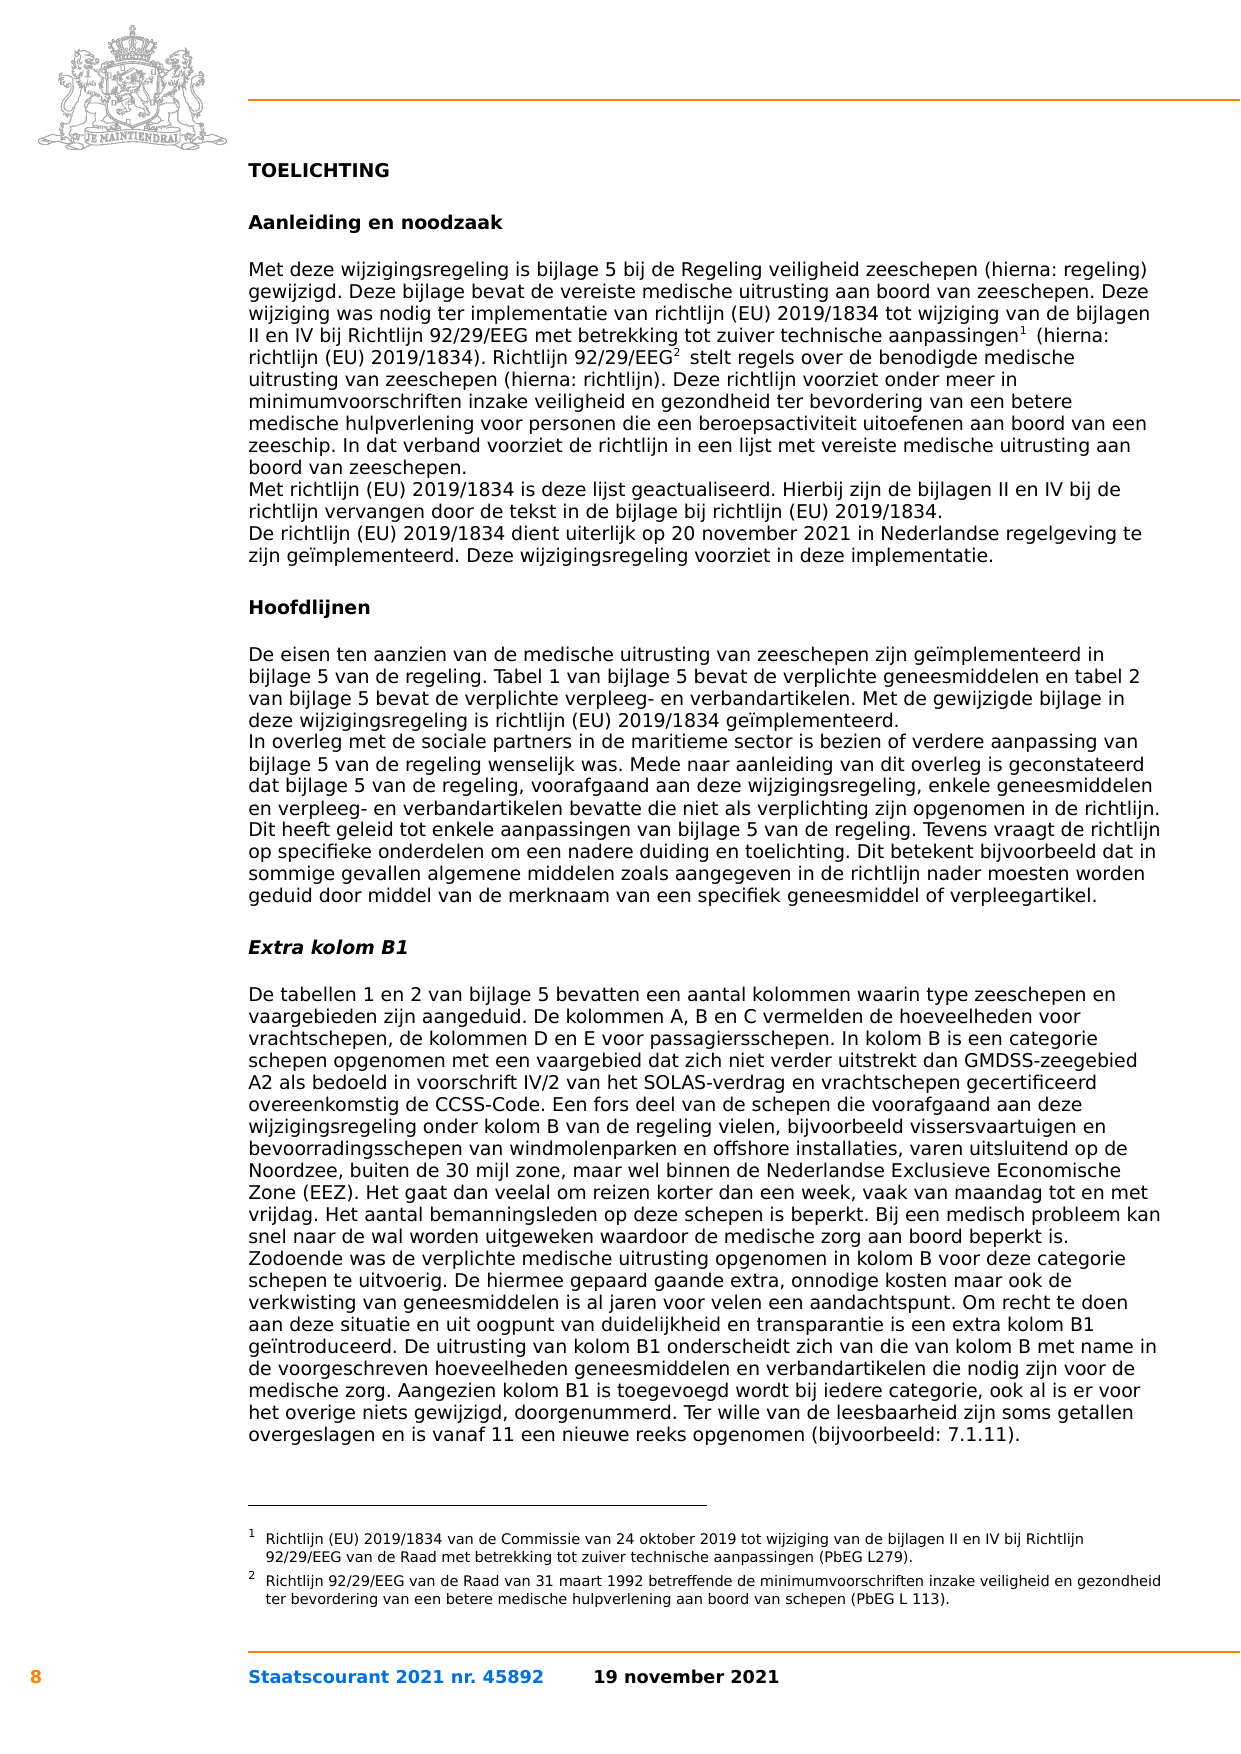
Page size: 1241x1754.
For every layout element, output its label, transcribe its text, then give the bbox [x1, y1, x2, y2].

text De eisen ten aanzien van de medische uitrusting van zeeschepen zijn geïmplementeerd in bijlage 5 van de regeling. Tabel 1 van bijlage 5 bevat de verplichte geneesmiddelen en tabel 2 van bijlage 5 bevat de verplichte verpleeg- en verbandartikelen. Met de gewijzigde bijlage in deze wijzigingsregeling is richtlijn (EU) 2019/1834 geïmplementeerd. [248, 643, 1163, 731]
text Richtlijn (EU) 2019/1834 van de Commissie van 24 oktober 2019 tot wijziging van de bijlagen II en IV bij Richtlijn 92/29/EEG van de Raad met betrekking tot zuiver technische aanpassingen (PbEG L279). [248, 1527, 1163, 1566]
text De richtlijn (EU) 2019/1834 dient uiterlijk op 20 november 2021 in Nederlandse regelgeving te zijn geïmplementeerd. Deze wijzigingsregeling voorziet in deze implementatie. [248, 523, 1163, 567]
text In overleg met de sociale partners in de maritieme sector is bezien of verdere aanpassing van bijlage 5 van de regeling wenselijk was. Mede naar aanleiding van dit overleg is geconstateerd dat bijlage 5 van de regeling, voorafgaand aan deze wijzigingsregeling, enkele geneesmiddelen en verpleeg- en verbandartikelen bevatte die niet als verplichting zijn opgenomen in de richtlijn. Dit heeft geleid tot enkele aanpassingen van bijlage 5 van de regeling. Tevens vraagt de richtlijn op specifieke onderdelen om een nadere duiding en toelichting. Dit betekent bijvoorbeeld dat in sommige gevallen algemene middelen zoals aangegeven in de richtlijn nader moesten worden geduid door middel van de merknaam van een specifiek geneesmiddel of verpleegartikel. [248, 731, 1163, 907]
text De tabellen 1 en 2 van bijlage 5 bevatten een aantal kolommen waarin type zeeschepen en vaargebieden zijn aangeduid. De kolommen A, B en C vermelden de hoeveelheden voor vrachtschepen, de kolommen D en E voor passagiersschepen. In kolom B is een categorie schepen opgenomen met een vaargebied dat zich niet verder uitstrekt dan GMDSS-zeegebied A2 als bedoeld in voorschrift IV/2 van het SOLAS-verdrag en vrachtschepen gecertificeerd overeenkomstig de CCSS-Code. Een fors deel van de schepen die voorafgaand aan deze wijzigingsregeling onder kolom B van de regeling vielen, bijvoorbeeld vissersvaartuigen en bevoorradingsschepen van windmolenparken en offshore installaties, varen uitsluitend op de Noordzee, buiten de 30 mijl zone, maar wel binnen de Nederlandse Exclusieve Economische Zone (EEZ). Het gaat dan veelal om reizen korter dan een week, vaak van maandag tot en met vrijdag. Het aantal bemanningsleden op deze schepen is beperkt. Bij een medisch probleem kan snel naar de wal worden uitgeweken waardoor de medische zorg aan boord beperkt is. Zodoende was de verplichte medische uitrusting opgenomen in kolom B voor deze categorie schepen te uitvoerig. De hiermee gepaard gaande extra, onnodige kosten maar ook de verkwisting van geneesmiddelen is al jaren voor velen een aandachtspunt. Om recht te doen aan deze situatie en uit oogpunt van duidelijkheid en transparantie is een extra kolom B1 geïntroduceerd. De uitrusting van kolom B1 onderscheidt zich van die van kolom B met name in de voorgeschreven hoeveelheden geneesmiddelen en verbandartikelen die nodig zijn voor de medische zorg. Aangezien kolom B1 is toegevoegd wordt bij iedere categorie, ook al is er voor het overige niets gewijzigd, doorgenummerd. Ter wille van de leesbaarheid zijn soms getallen overgeslagen en is vanaf 11 een nieuwe reeks opgenomen (bijvoorbeeld: 7.1.11). [248, 984, 1163, 1446]
text Met richtlijn (EU) 2019/1834 is deze lijst geactualiseerd. Hierbij zijn de bijlagen II en IV bij de richtlijn vervangen door de tekst in de bijlage bij richtlijn (EU) 2019/1834. [248, 479, 1163, 523]
text Richtlijn 92/29/EEG van de Raad van 31 maart 1992 betreffende de minimumvoorschriften inzake veiligheid en gezondheid ter bevordering van een betere medische hulpverlening aan boord van schepen (PbEG L 113). [248, 1569, 1163, 1608]
picture [38, 25, 227, 150]
subtitle Aanleiding en noodzaak [248, 212, 1163, 234]
text Met deze wijzigingsregeling is bijlage 5 bij de Regeling veiligheid zeeschepen (hierna: regeling) gewijzigd. Deze bijlage bevat de vereiste medische uitrusting aan boord van zeeschepen. Deze wijziging was nodig ter implementatie van richtlijn (EU) 2019/1834 tot wijziging van de bijlagen II en IV bij Richtlijn 92/29/EEG met betrekking tot zuiver technische aanpassingen (hierna: richtlijn (EU) 2019/1834). Richtlijn 92/29/EEG stelt regels over de benodigde medische uitrusting van zeeschepen (hierna: richtlijn). Deze richtlijn voorziet onder meer in minimumvoorschriften inzake veiligheid en gezondheid ter bevordering van een betere medische hulpverlening voor personen die een beroepsactiviteit uitoefenen aan boord van een zeeschip. In dat verband voorziet de richtlijn in een lijst met vereiste medische uitrusting aan boord van zeeschepen. [248, 259, 1163, 479]
subtitle Hoofdlijnen [248, 597, 1163, 618]
subtitle TOELICHTING [248, 160, 1163, 182]
subtitle Extra kolom B1 [248, 937, 1163, 959]
